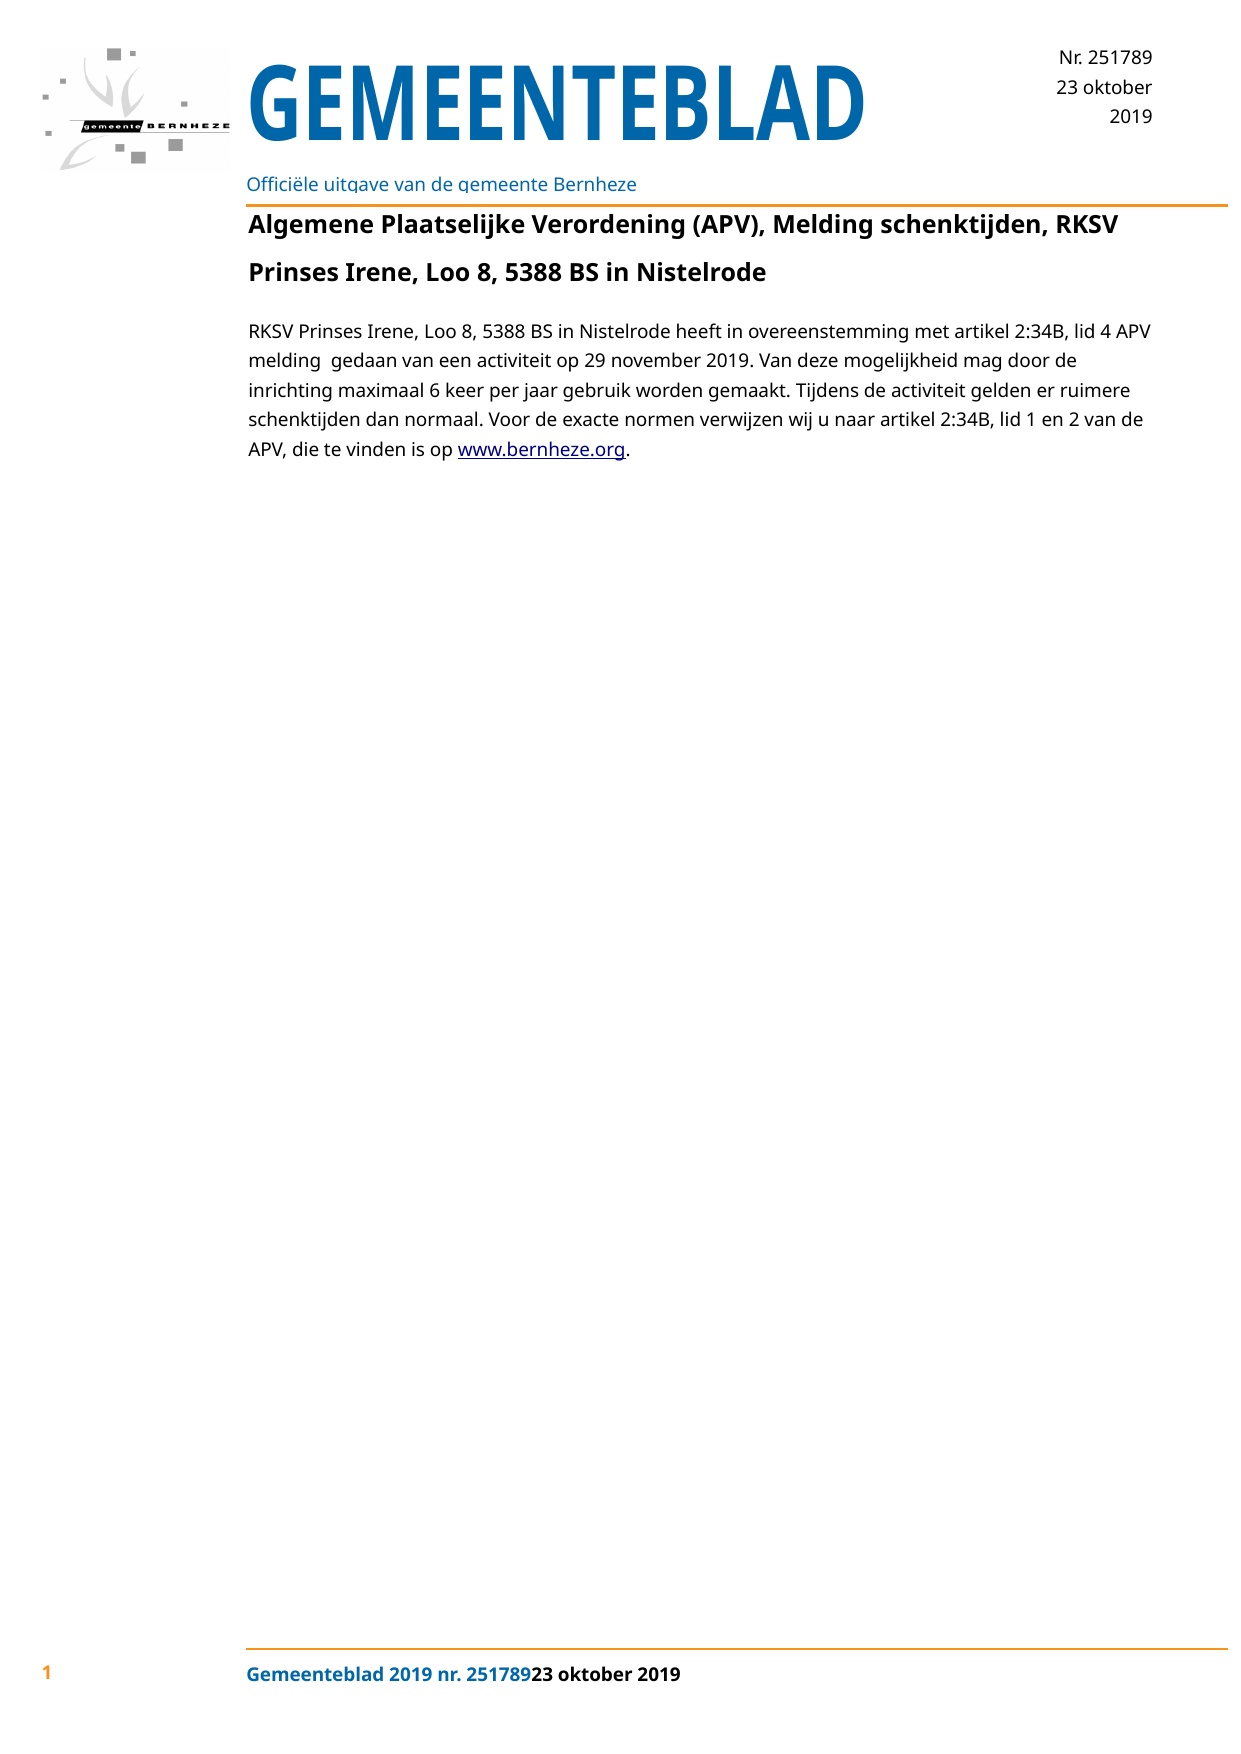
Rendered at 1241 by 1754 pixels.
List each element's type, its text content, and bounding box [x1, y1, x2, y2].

text Algemene Plaatselijke Verordening (APV), Melding schenktijden, RKSV Prinses Irene, Loo 8, 5388 BS in Nistelrode [248, 207, 1152, 288]
picture [41, 47, 231, 172]
text RKSV Prinses Irene, Loo 8, 5388 BS in Nistelrode heeft in overeenstemming met artikel 2:34B, lid 4 APV melding gedaan van een activiteit op 29 november 2019. Van deze mogelijkheid mag door de inrichting maximaal 6 keer per jaar gebruik worden gemaakt. Tijdens de activiteit gelden er ruimere schenktijden dan normaal. Voor de exacte normen verwijzen wij u naar artikel 2:34B, lid 1 en 2 van de APV, die te vinden is op www.bernheze.org. [248, 318, 1152, 462]
